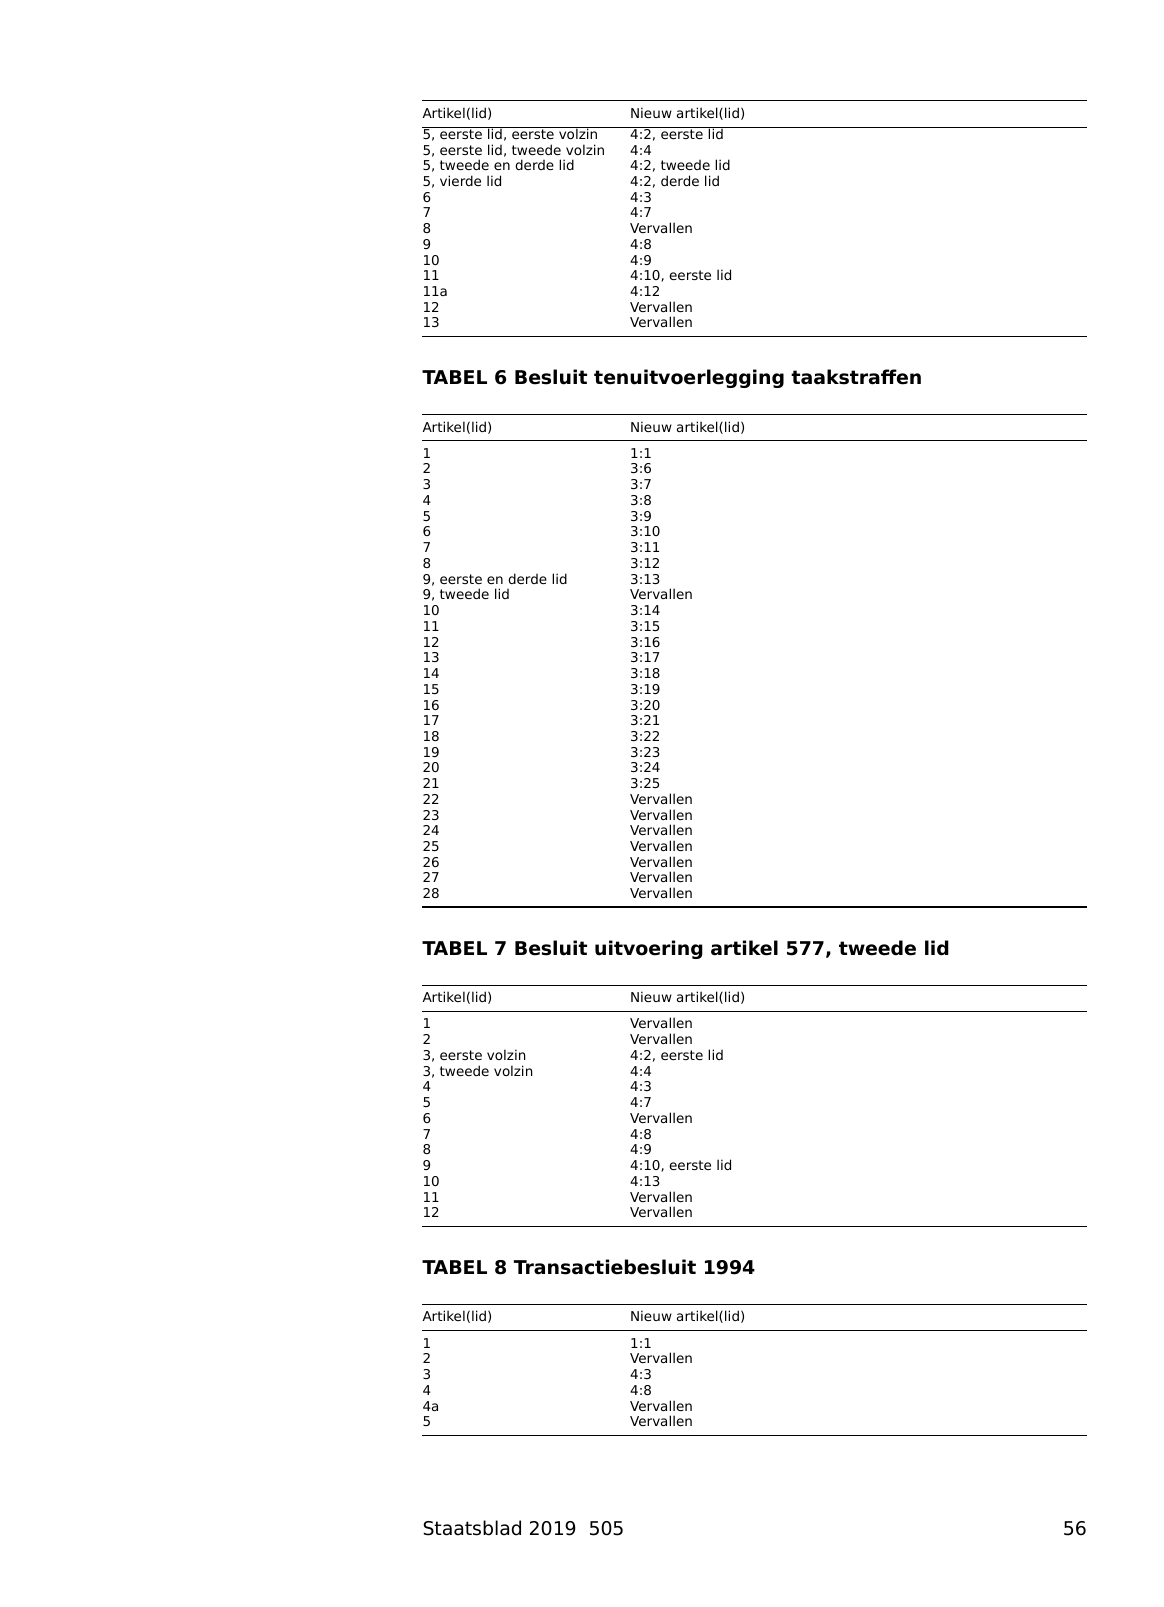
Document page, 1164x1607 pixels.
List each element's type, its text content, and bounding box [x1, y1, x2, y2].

table_cell 2 [422, 1032, 624, 1048]
table_cell 1 [422, 1012, 624, 1032]
table_cell 4 [422, 1383, 624, 1398]
table_cell 8 [422, 556, 624, 571]
table_cell 3:16 [624, 634, 1087, 650]
table_cell 13 [422, 650, 624, 666]
table_cell 4:2, eerste lid [624, 128, 1087, 142]
table_cell Vervallen [624, 221, 1087, 237]
table_cell 3:11 [624, 540, 1087, 556]
table_cell 4:10, eerste lid [624, 268, 1087, 284]
table_cell 4:8 [624, 1126, 1087, 1142]
subtitle TABEL 8 Transactiebesluit 1994 [422, 1257, 1087, 1278]
table_cell 9 [422, 1158, 624, 1174]
table_cell 17 [422, 713, 624, 729]
table_cell 3:17 [624, 650, 1087, 666]
table_cell Vervallen [624, 839, 1087, 854]
table_cell 2 [422, 1351, 624, 1367]
table_cell 5, tweede en derde lid [422, 158, 624, 174]
table_cell 9, tweede lid [422, 587, 624, 603]
table_cell 27 [422, 870, 624, 886]
table_header Artikel(lid) [422, 101, 624, 127]
table_cell 3:25 [624, 776, 1087, 792]
table_cell Vervallen [624, 1398, 1087, 1414]
table_cell 3:10 [624, 524, 1087, 540]
table_cell 10 [422, 253, 624, 268]
table_cell 8 [422, 1142, 624, 1158]
table_cell 3:20 [624, 697, 1087, 713]
table_header Nieuw artikel(lid) [624, 415, 1087, 440]
table_cell 4:9 [624, 253, 1087, 268]
table_cell Vervallen [624, 1351, 1087, 1367]
table_cell 4:2, tweede lid [624, 158, 1087, 174]
table_cell 3:18 [624, 666, 1087, 682]
table_cell 6 [422, 524, 624, 540]
table_cell 3:21 [624, 713, 1087, 729]
table_cell 4:4 [624, 142, 1087, 158]
table_cell Vervallen [624, 808, 1087, 823]
table_cell 15 [422, 682, 624, 697]
table_cell 11a [422, 284, 624, 299]
subtitle TABEL 7 Besluit uitvoering artikel 577, tweede lid [422, 937, 1087, 959]
table_cell 22 [422, 792, 624, 807]
table_cell 3, eerste volzin [422, 1048, 624, 1063]
table_cell 10 [422, 1174, 624, 1189]
table_cell 1:1 [624, 441, 1087, 461]
table_cell 10 [422, 603, 624, 619]
table_cell 3:24 [624, 760, 1087, 776]
table_cell 13 [422, 315, 624, 336]
table_cell 28 [422, 886, 624, 906]
table_cell 3 [422, 1367, 624, 1383]
table_cell 4:9 [624, 1142, 1087, 1158]
table_cell 3:14 [624, 603, 1087, 619]
table_cell 26 [422, 855, 624, 870]
table_cell 3:13 [624, 571, 1087, 587]
table_cell 9, eerste en derde lid [422, 571, 624, 587]
table_cell Vervallen [624, 1189, 1087, 1205]
table_cell Vervallen [624, 1012, 1087, 1032]
table_cell 24 [422, 823, 624, 839]
table_cell 1:1 [624, 1331, 1087, 1351]
table_cell 3, tweede volzin [422, 1064, 624, 1079]
table_cell 21 [422, 776, 624, 792]
table_header Nieuw artikel(lid) [624, 986, 1087, 1011]
table_cell Vervallen [624, 1032, 1087, 1048]
table_cell Vervallen [624, 870, 1087, 886]
table_cell 3:9 [624, 509, 1087, 524]
table_cell 3:19 [624, 682, 1087, 697]
table_cell Vervallen [624, 300, 1087, 315]
table_cell 16 [422, 697, 624, 713]
table_cell 12 [422, 1205, 624, 1226]
table_cell 12 [422, 300, 624, 315]
table_cell 23 [422, 808, 624, 823]
table_cell 4 [422, 493, 624, 508]
table_cell 1 [422, 441, 624, 461]
table_cell 4:2, derde lid [624, 174, 1087, 189]
table_cell 5, eerste lid, tweede volzin [422, 142, 624, 158]
table_cell 5 [422, 1414, 624, 1434]
table_cell Vervallen [624, 792, 1087, 807]
table_cell 4:3 [624, 1079, 1087, 1095]
table_cell 4:8 [624, 237, 1087, 252]
table_cell Vervallen [624, 823, 1087, 839]
table_cell 25 [422, 839, 624, 854]
table_cell 11 [422, 268, 624, 284]
table_cell 3:12 [624, 556, 1087, 571]
table_cell Vervallen [624, 1414, 1087, 1434]
table_header Nieuw artikel(lid) [624, 101, 1087, 127]
table_cell 4:3 [624, 1367, 1087, 1383]
table_cell 3:8 [624, 493, 1087, 508]
table_cell Vervallen [624, 1111, 1087, 1126]
table_cell 5 [422, 1095, 624, 1111]
table_cell 3:23 [624, 745, 1087, 760]
table_header Artikel(lid) [422, 1305, 624, 1330]
table_cell 3:15 [624, 619, 1087, 634]
table_cell 4a [422, 1398, 624, 1414]
table_cell 12 [422, 634, 624, 650]
table_cell 7 [422, 1126, 624, 1142]
table_cell 11 [422, 619, 624, 634]
table_cell 18 [422, 729, 624, 744]
table_header Artikel(lid) [422, 415, 624, 440]
table_cell Vervallen [624, 587, 1087, 603]
table_cell 4:2, eerste lid [624, 1048, 1087, 1063]
table_cell 4:13 [624, 1174, 1087, 1189]
table_cell 5 [422, 509, 624, 524]
table_cell 1 [422, 1331, 624, 1351]
table_cell 3:6 [624, 461, 1087, 477]
table_cell 6 [422, 190, 624, 205]
table_cell 4:4 [624, 1064, 1087, 1079]
table_cell 7 [422, 205, 624, 221]
table_cell 5, eerste lid, eerste volzin [422, 128, 624, 142]
table_cell 3:22 [624, 729, 1087, 744]
table_cell 3:7 [624, 477, 1087, 493]
subtitle TABEL 6 Besluit tenuitvoerlegging taakstraffen [422, 367, 1087, 389]
table_cell 20 [422, 760, 624, 776]
table_header Artikel(lid) [422, 986, 624, 1011]
table_cell 8 [422, 221, 624, 237]
table_cell 2 [422, 461, 624, 477]
table_cell Vervallen [624, 315, 1087, 336]
table_cell 19 [422, 745, 624, 760]
table_cell 11 [422, 1189, 624, 1205]
table_cell 4:8 [624, 1383, 1087, 1398]
table_cell 6 [422, 1111, 624, 1126]
table_cell 4:3 [624, 190, 1087, 205]
table_cell 14 [422, 666, 624, 682]
table_header Nieuw artikel(lid) [624, 1305, 1087, 1330]
table_cell 4 [422, 1079, 624, 1095]
table_cell Vervallen [624, 886, 1087, 906]
table_cell Vervallen [624, 1205, 1087, 1226]
table_cell 3 [422, 477, 624, 493]
table_cell 7 [422, 540, 624, 556]
table_cell 4:12 [624, 284, 1087, 299]
table_cell 4:7 [624, 205, 1087, 221]
table_cell 4:7 [624, 1095, 1087, 1111]
table_cell 9 [422, 237, 624, 252]
table_cell Vervallen [624, 855, 1087, 870]
table_cell 5, vierde lid [422, 174, 624, 189]
table_cell 4:10, eerste lid [624, 1158, 1087, 1174]
